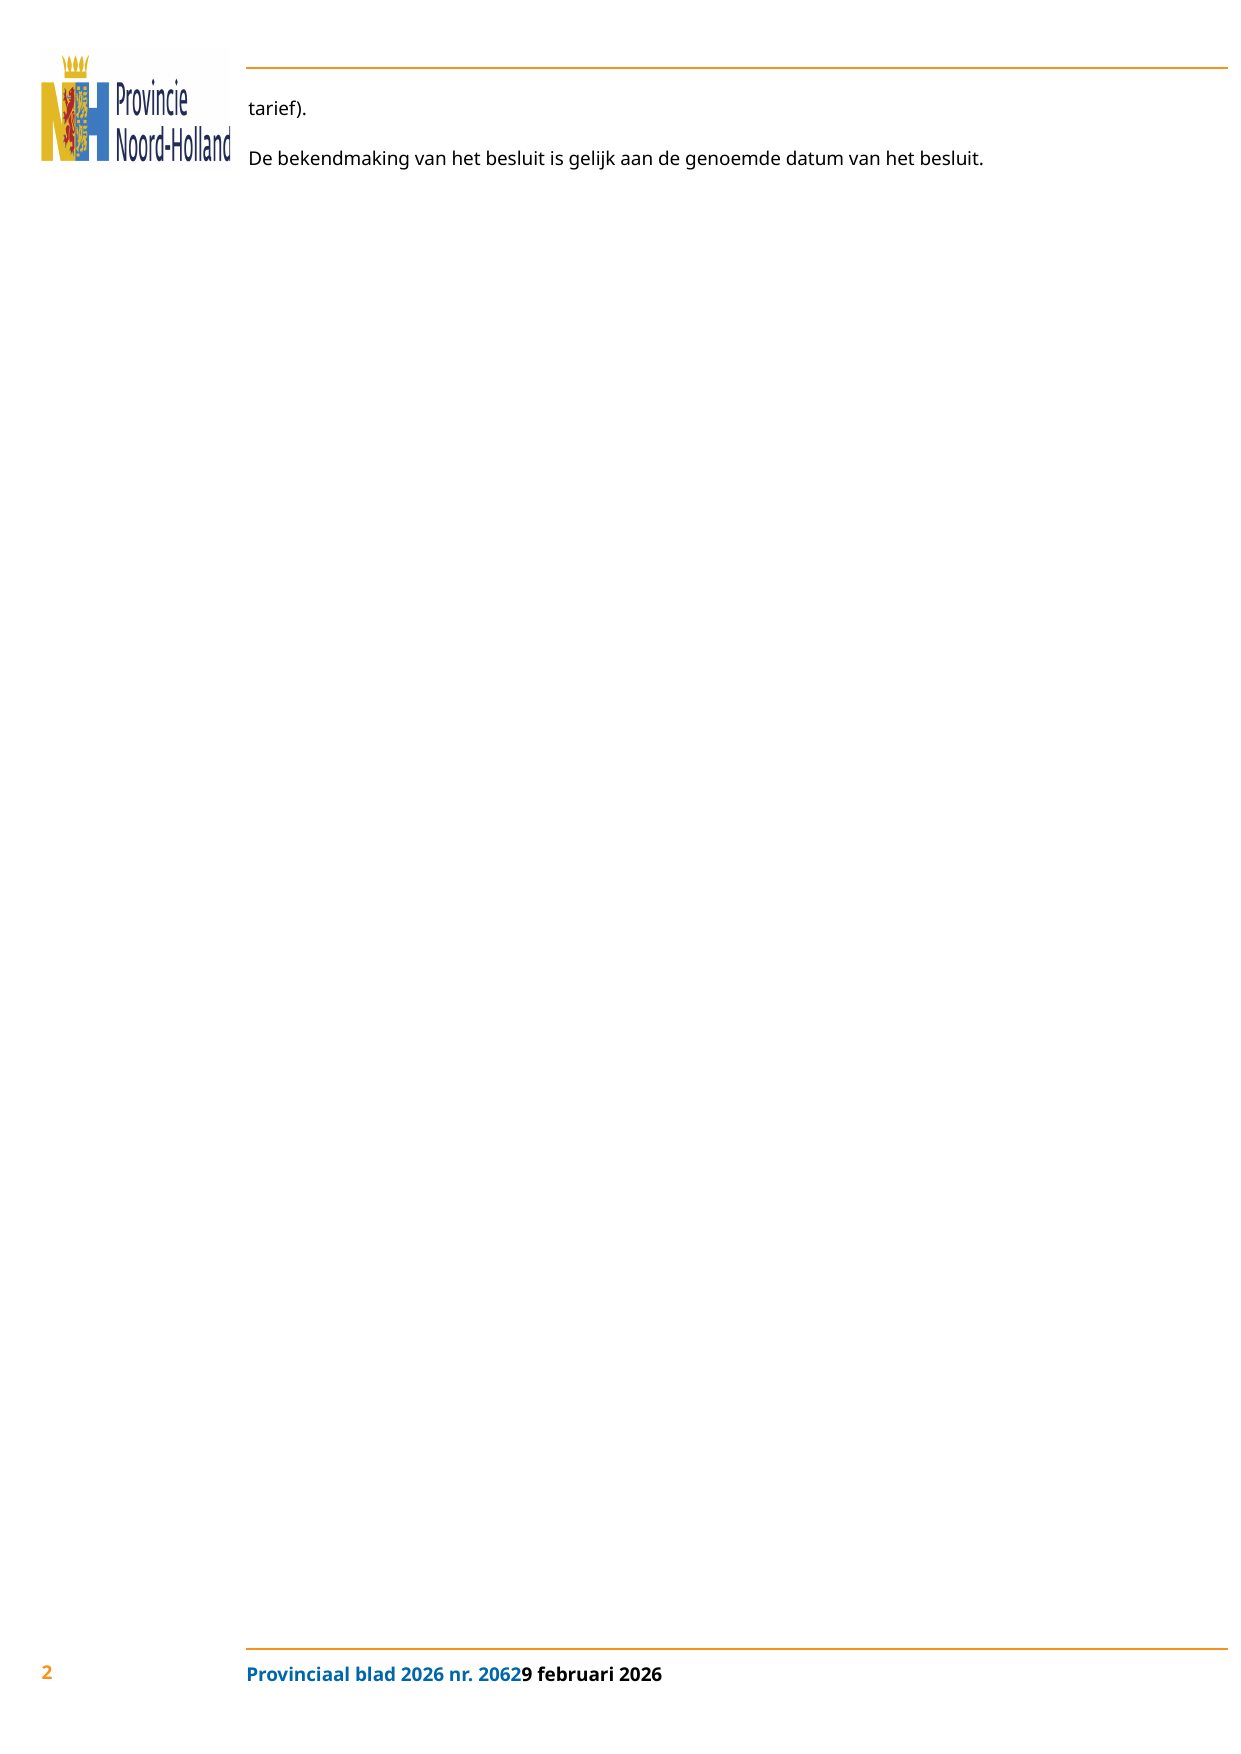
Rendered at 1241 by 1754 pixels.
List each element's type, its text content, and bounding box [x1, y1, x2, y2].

text De bekendmaking van het besluit is gelijk aan de genoemde datum van het besluit. [248, 145, 1152, 171]
text tarief). [248, 95, 1152, 121]
picture [41, 47, 231, 172]
